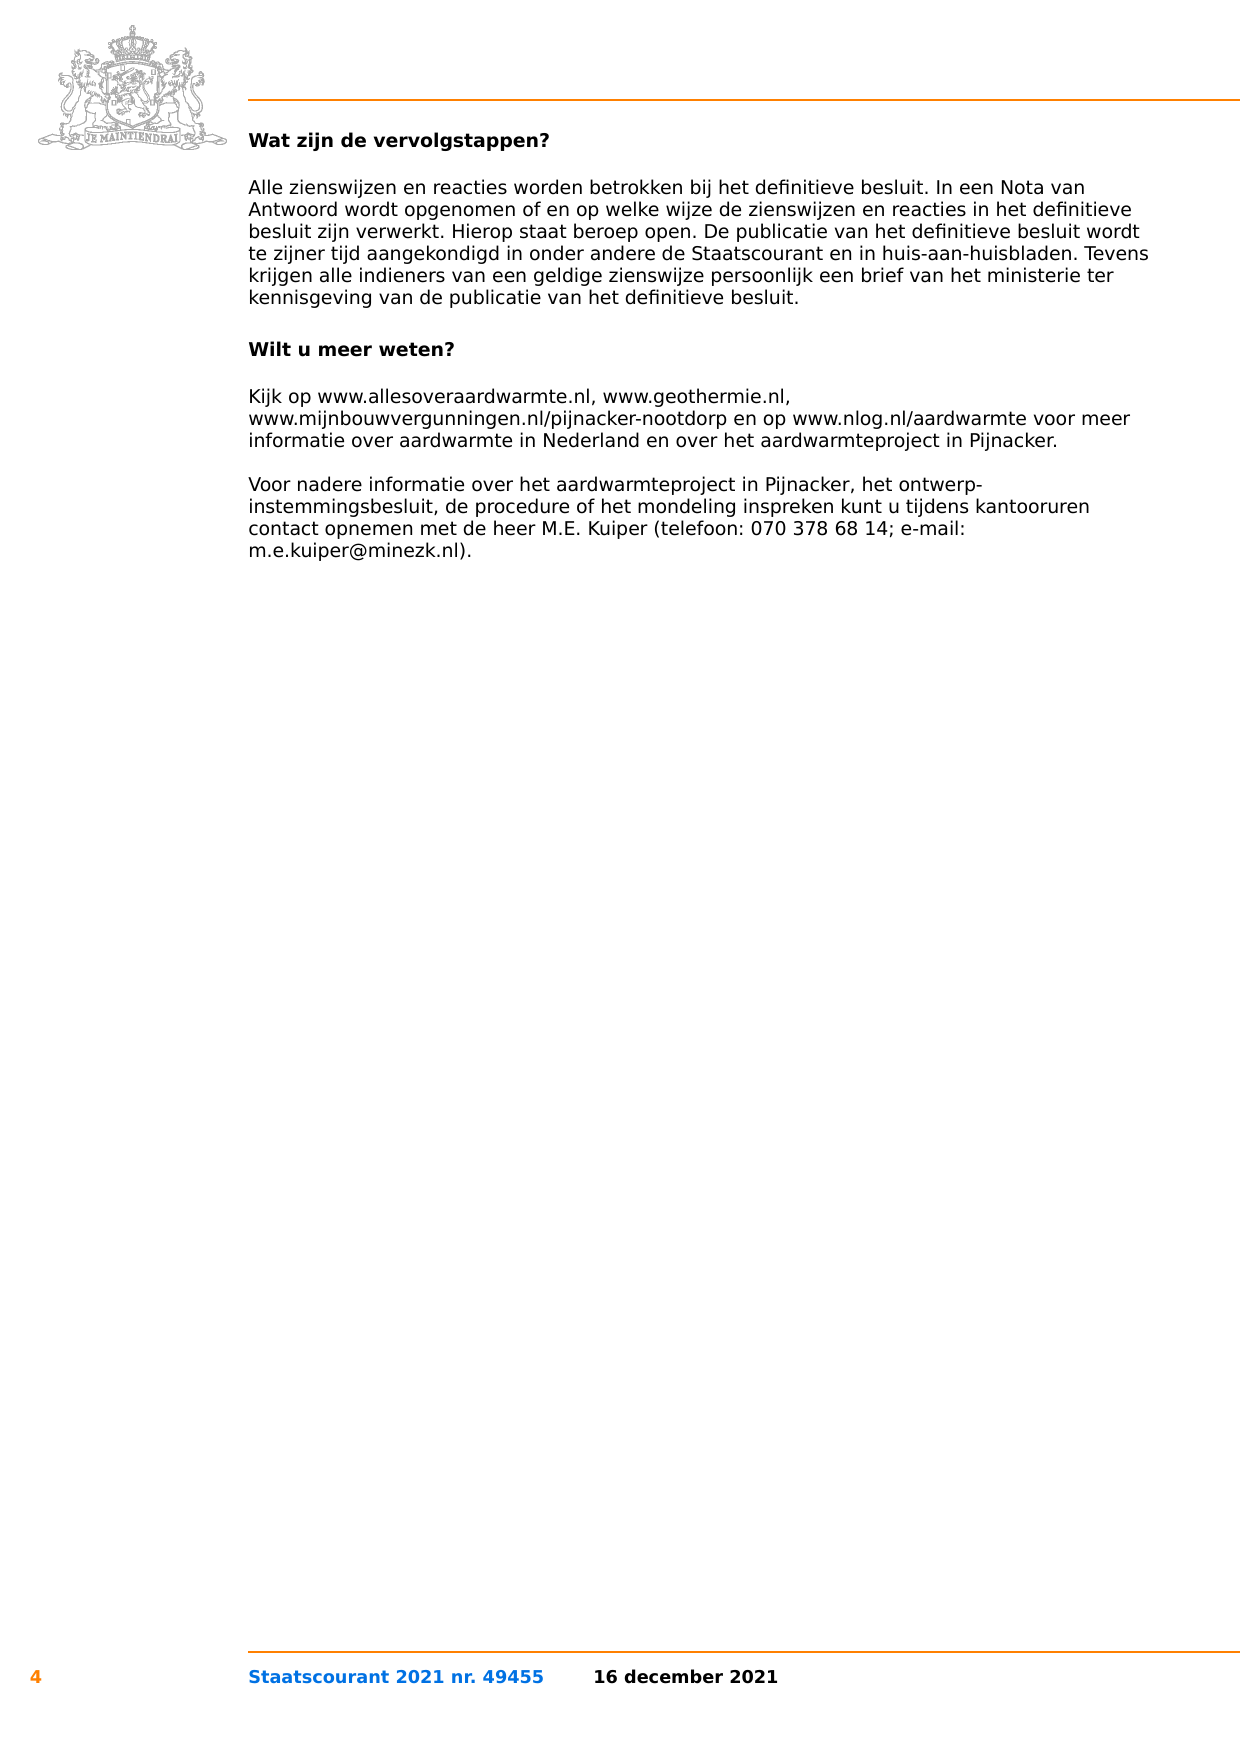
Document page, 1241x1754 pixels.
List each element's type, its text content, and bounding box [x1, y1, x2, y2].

text Voor nadere informatie over het aardwarmteproject in Pijnacker, het ontwerp-instemmingsbesluit, de procedure of het mondeling inspreken kunt u tijdens kantooruren contact opnemen met de heer M.E. Kuiper (telefoon: 070 378 68 14; e-mail: m.e.kuiper@minezk.nl). [248, 473, 1163, 561]
text Kijk op www.allesoveraardwarmte.nl, www.geothermie.nl, www.mijnbouwvergunningen.nl/pijnacker-nootdorp en op www.nlog.nl/aardwarmte voor meer informatie over aardwarmte in Nederland en over het aardwarmteproject in Pijnacker. [248, 386, 1163, 452]
picture [38, 25, 227, 150]
text Alle zienswijzen en reacties worden betrokken bij het definitieve besluit. In een Nota van Antwoord wordt opgenomen of en op welke wijze de zienswijzen en reacties in het definitieve besluit zijn verwerkt. Hierop staat beroep open. De publicatie van het definitieve besluit wordt te zijner tijd aangekondigd in onder andere de Staatscourant en in huis-aan-huisbladen. Tevens krijgen alle indieners van een geldige zienswijze persoonlijk een brief van het ministerie ter kennisgeving van de publicatie van het definitieve besluit. [248, 177, 1163, 309]
subtitle Wat zijn de vervolgstappen? [248, 130, 1163, 152]
subtitle Wilt u meer weten? [248, 339, 1163, 361]
